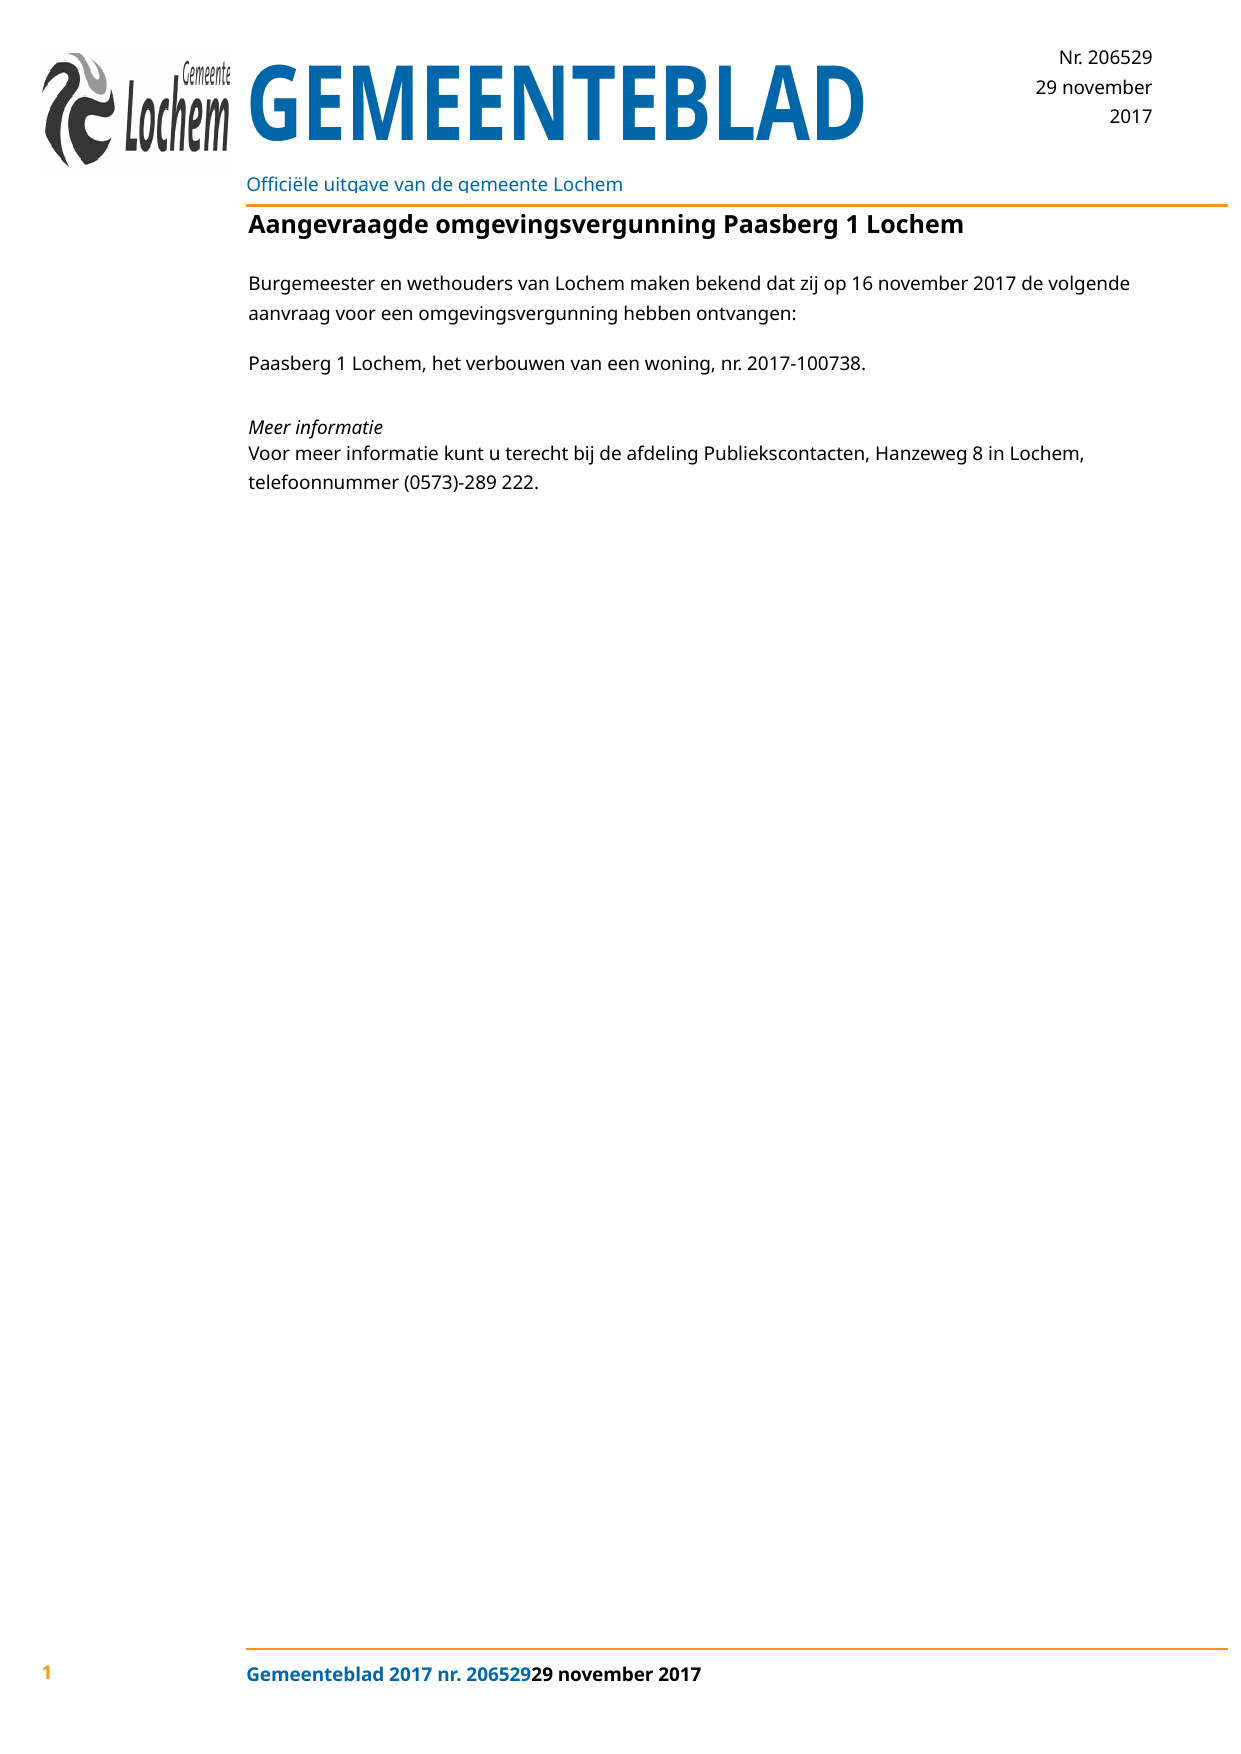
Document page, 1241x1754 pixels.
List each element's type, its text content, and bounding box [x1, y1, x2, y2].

text Paasberg 1 Lochem, het verbouwen van een woning, nr. 2017-100738. [248, 350, 1152, 376]
text Aangevraagde omgevingsvergunning Paasberg 1 Lochem [248, 207, 1152, 241]
picture [41, 47, 231, 172]
text Burgemeester en wethouders van Lochem maken bekend dat zij op 16 november 2017 de volgende aanvraag voor een omgevingsvergunning hebben ontvangen: [248, 270, 1152, 326]
text Voor meer informatie kunt u terecht bij de afdeling Publiekscontacten, Hanzeweg 8 in Lochem, telefoonnummer (0573)-289 222. [248, 440, 1152, 495]
text Meer informatie [248, 414, 1152, 440]
